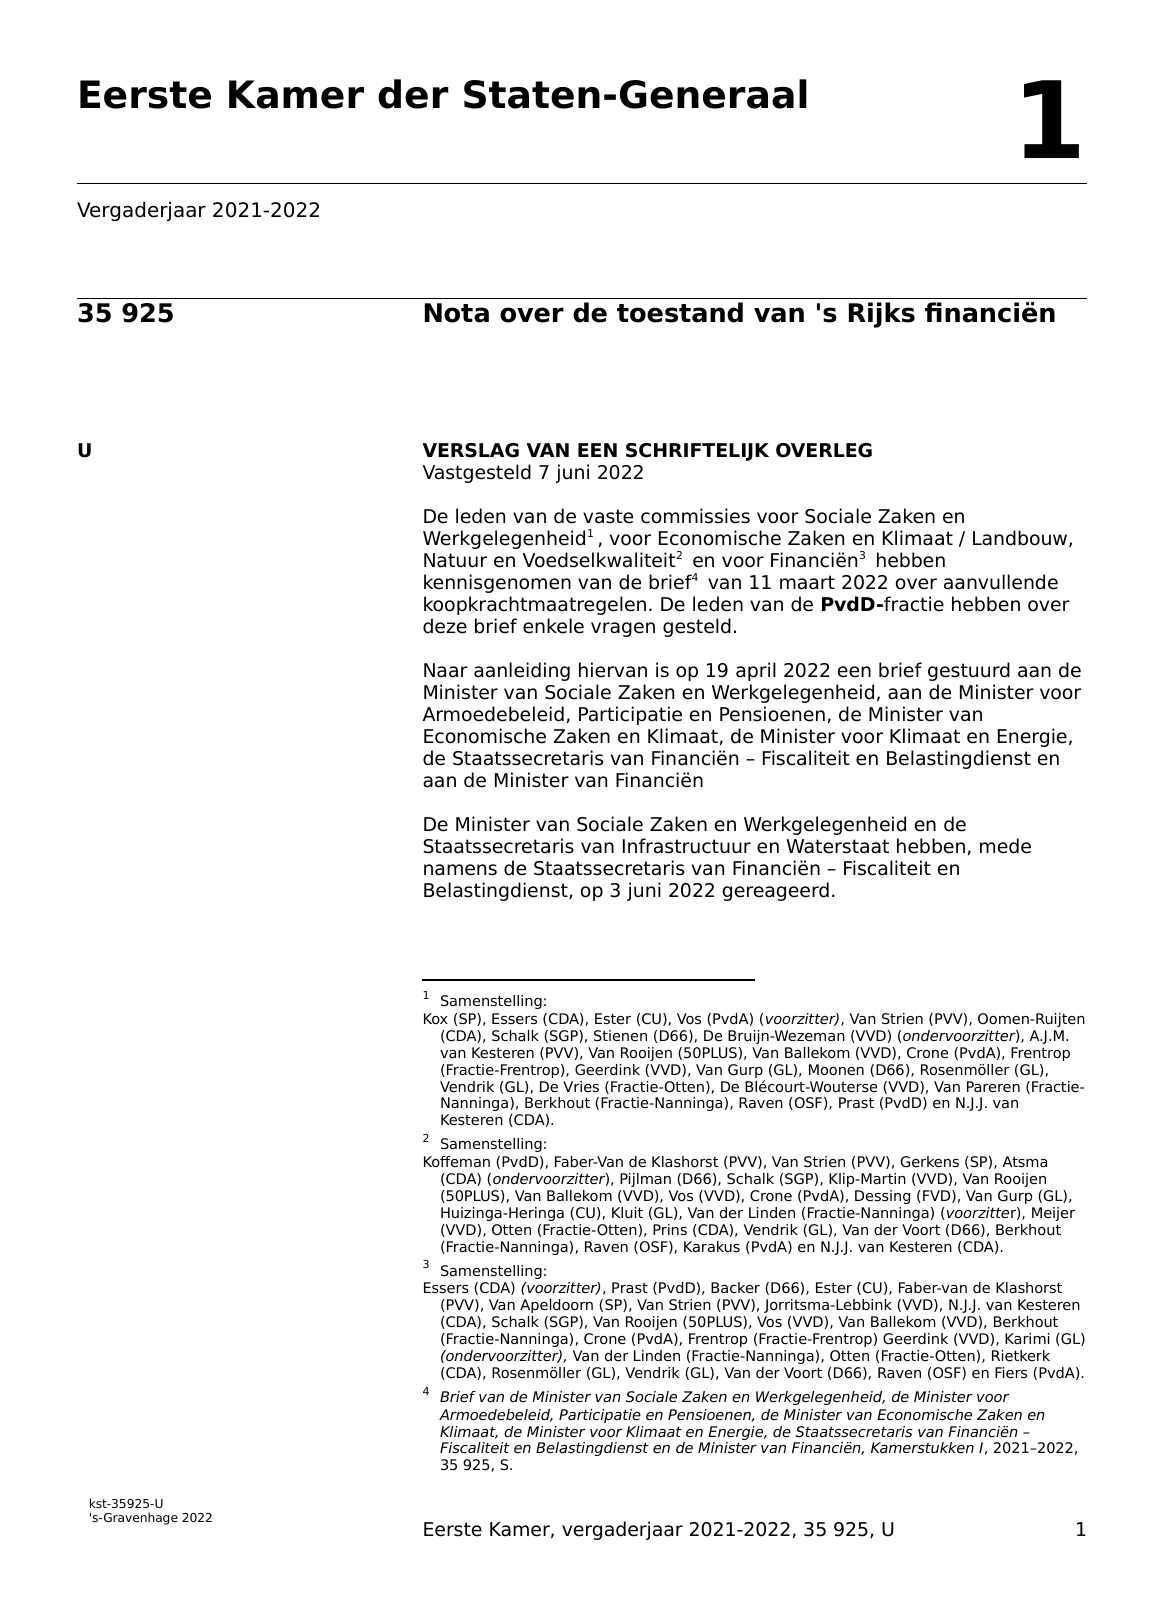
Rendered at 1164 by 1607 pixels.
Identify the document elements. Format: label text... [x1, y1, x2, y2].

text Samenstelling: [422, 1132, 1087, 1154]
text Samenstelling: [422, 1258, 1087, 1281]
subtitle 35 925 Nota over de toestand van 's Rijks financiën [77, 299, 1087, 329]
text De Minister van Sociale Zaken en Werkgelegenheid en de Staatssecretaris van Infrastructuur en Waterstaat hebben, mede namens de Staatssecretaris van Financiën – Fiscaliteit en Belastingdienst, op 3 juni 2022 gereageerd. [422, 814, 1087, 902]
text 's-Gravenhage 2022 [88, 1511, 323, 1525]
text Koffeman (PvdD), Faber-Van de Klashorst (PVV), Van Strien (PVV), Gerkens (SP), Atsma (CDA) (ondervoorzitter), Pijlman (D66), Schalk (SGP), Klip-Martin (VVD), Van Rooijen (50PLUS), Van Ballekom (VVD), Vos (VVD), Crone (PvdA), Dessing (FVD), Van Gurp (GL), Huizinga-Heringa (CU), Kluit (GL), Van der Linden (Fractie-Nanninga) (voorzitter), Meijer (VVD), Otten (Fractie-Otten), Prins (CDA), Vendrik (GL), Van der Voort (D66), Berkhout (Fractie-Nanninga), Raven (OSF), Karakus (PvdA) en N.J.J. van Kesteren (CDA). [422, 1154, 1087, 1256]
text Essers (CDA) (voorzitter), Prast (PvdD), Backer (D66), Ester (CU), Faber-van de Klashorst (PVV), Van Apeldoorn (SP), Van Strien (PVV), Jorritsma-Lebbink (VVD), N.J.J. van Kesteren (CDA), Schalk (SGP), Van Rooijen (50PLUS), Vos (VVD), Van Ballekom (VVD), Berkhout (Fractie-Nanninga), Crone (PvdA), Frentrop (Fractie-Frentrop) Geerdink (VVD), Karimi (GL) (ondervoorzitter), Van der Linden (Fractie-Nanninga), Otten (Fractie-Otten), Rietkerk (CDA), Rosenmöller (GL), Vendrik (GL), Van der Voort (D66), Raven (OSF) en Fiers (PvdA). [422, 1281, 1087, 1382]
table_header 1 [886, 59, 1087, 183]
text Samenstelling: [422, 989, 1087, 1011]
text Kox (SP), Essers (CDA), Ester (CU), Vos (PvdA) (voorzitter), Van Strien (PVV), Oomen-Ruijten (CDA), Schalk (SGP), Stienen (D66), De Bruijn-Wezeman (VVD) (ondervoorzitter), A.J.M. van Kesteren (PVV), Van Rooijen (50PLUS), Van Ballekom (VVD), Crone (PvdA), Frentrop (Fractie-Frentrop), Geerdink (VVD), Van Gurp (GL), Moonen (D66), Rosenmöller (GL), Vendrik (GL), De Vries (Fractie-Otten), De Blécourt-Wouterse (VVD), Van Pareren (Fractie-Nanninga), Berkhout (Fractie-Nanninga), Raven (OSF), Prast (PvdD) en N.J.J. van Kesteren (CDA). [422, 1011, 1087, 1129]
subtitle U VERSLAG VAN EEN SCHRIFTELIJK OVERLEG [77, 440, 1087, 462]
table_header Eerste Kamer der Staten-Generaal [77, 59, 886, 183]
text Brief van de Minister van Sociale Zaken en Werkgelegenheid, de Minister voor Armoedebeleid, Participatie en Pensioenen, de Minister van Economische Zaken en Klimaat, de Minister voor Klimaat en Energie, de Staatssecretaris van Financiën – Fiscaliteit en Belastingdienst en de Minister van Financiën, Kamerstukken I, 2021–2022, 35 925, S. [422, 1385, 1087, 1474]
text kst-35925-U [88, 1497, 323, 1511]
text Vastgesteld 7 juni 2022 [422, 462, 1087, 484]
text De leden van de vaste commissies voor Sociale Zaken en Werkgelegenheid, voor Economische Zaken en Klimaat / Landbouw, Natuur en Voedselkwaliteit en voor Financiën hebben kennisgenomen van de brief van 11 maart 2022 over aanvullende koopkrachtmaatregelen. De leden van de PvdD-fractie hebben over deze brief enkele vragen gesteld. [422, 506, 1087, 638]
text Naar aanleiding hiervan is op 19 april 2022 een brief gestuurd aan de Minister van Sociale Zaken en Werkgelegenheid, aan de Minister voor Armoedebeleid, Participatie en Pensioenen, de Minister van Economische Zaken en Klimaat, de Minister voor Klimaat en Energie, de Staatssecretaris van Financiën – Fiscaliteit en Belastingdienst en aan de Minister van Financiën [422, 660, 1087, 792]
table_cell Vergaderjaar 2021-2022 [77, 184, 1087, 298]
